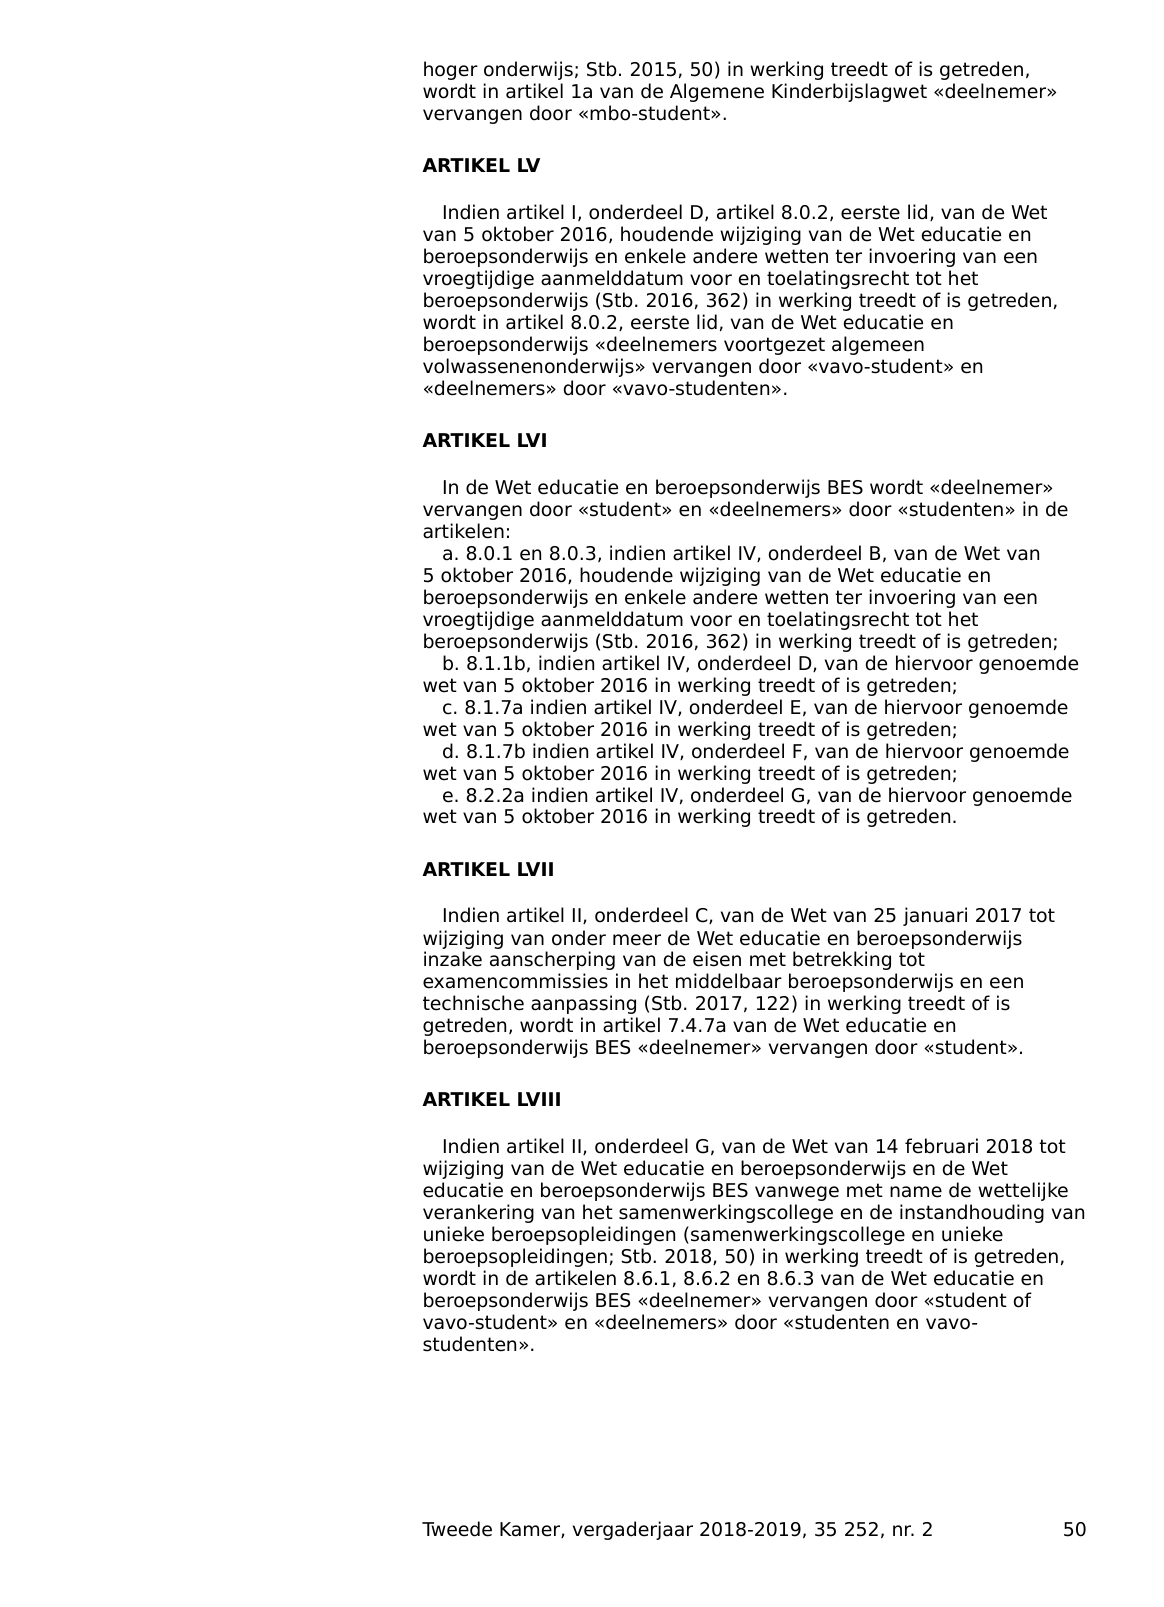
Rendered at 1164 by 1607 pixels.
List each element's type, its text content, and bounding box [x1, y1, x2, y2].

text hoger onderwijs; Stb. 2015, 50) in werking treedt of is getreden, wordt in artikel 1a van de Algemene Kinderbijslagwet «deelnemer» vervangen door «mbo-student». [422, 59, 1087, 125]
text Indien artikel I, onderdeel D, artikel 8.0.2, eerste lid, van de Wet van 5 oktober 2016, houdende wijziging van de Wet educatie en beroepsonderwijs en enkele andere wetten ter invoering van een vroegtijdige aanmelddatum voor en toelatingsrecht tot het beroepsonderwijs (Stb. 2016, 362) in werking treedt of is getreden, wordt in artikel 8.0.2, eerste lid, van de Wet educatie en beroepsonderwijs «deelnemers voortgezet algemeen volwassenenonderwijs» vervangen door «vavo-student» en «deelnemers» door «vavo-studenten». [422, 202, 1087, 400]
text In de Wet educatie en beroepsonderwijs BES wordt «deelnemer» vervangen door «student» en «deelnemers» door «studenten» in de artikelen: [422, 477, 1087, 543]
text Indien artikel II, onderdeel C, van de Wet van 25 januari 2017 tot wijziging van onder meer de Wet educatie en beroepsonderwijs inzake aanscherping van de eisen met betrekking tot examencommissies in het middelbaar beroepsonderwijs en een technische aanpassing (Stb. 2017, 122) in werking treedt of is getreden, wordt in artikel 7.4.7a van de Wet educatie en beroepsonderwijs BES «deelnemer» vervangen door «student». [422, 905, 1087, 1059]
text Indien artikel II, onderdeel G, van de Wet van 14 februari 2018 tot wijziging van de Wet educatie en beroepsonderwijs en de Wet educatie en beroepsonderwijs BES vanwege met name de wettelijke verankering van het samenwerkingscollege en de instandhouding van unieke beroepsopleidingen (samenwerkingscollege en unieke beroepsopleidingen; Stb. 2018, 50) in werking treedt of is getreden, wordt in de artikelen 8.6.1, 8.6.2 en 8.6.3 van de Wet educatie en beroepsonderwijs BES «deelnemer» vervangen door «student of vavo-student» en «deelnemers» door «studenten en vavo-studenten». [422, 1136, 1087, 1356]
text c. 8.1.7a indien artikel IV, onderdeel E, van de hiervoor genoemde wet van 5 oktober 2016 in werking treedt of is getreden; [422, 697, 1087, 741]
subtitle ARTIKEL LVII [422, 858, 1087, 880]
subtitle ARTIKEL LV [422, 155, 1087, 177]
text b. 8.1.1b, indien artikel IV, onderdeel D, van de hiervoor genoemde wet van 5 oktober 2016 in werking treedt of is getreden; [422, 653, 1087, 697]
subtitle ARTIKEL LVIII [422, 1089, 1087, 1111]
text d. 8.1.7b indien artikel IV, onderdeel F, van de hiervoor genoemde wet van 5 oktober 2016 in werking treedt of is getreden; [422, 741, 1087, 784]
subtitle ARTIKEL LVI [422, 430, 1087, 452]
text a. 8.0.1 en 8.0.3, indien artikel IV, onderdeel B, van de Wet van 5 oktober 2016, houdende wijziging van de Wet educatie en beroepsonderwijs en enkele andere wetten ter invoering van een vroegtijdige aanmelddatum voor en toelatingsrecht tot het beroepsonderwijs (Stb. 2016, 362) in werking treedt of is getreden; [422, 543, 1087, 653]
text e. 8.2.2a indien artikel IV, onderdeel G, van de hiervoor genoemde wet van 5 oktober 2016 in werking treedt of is getreden. [422, 784, 1087, 828]
